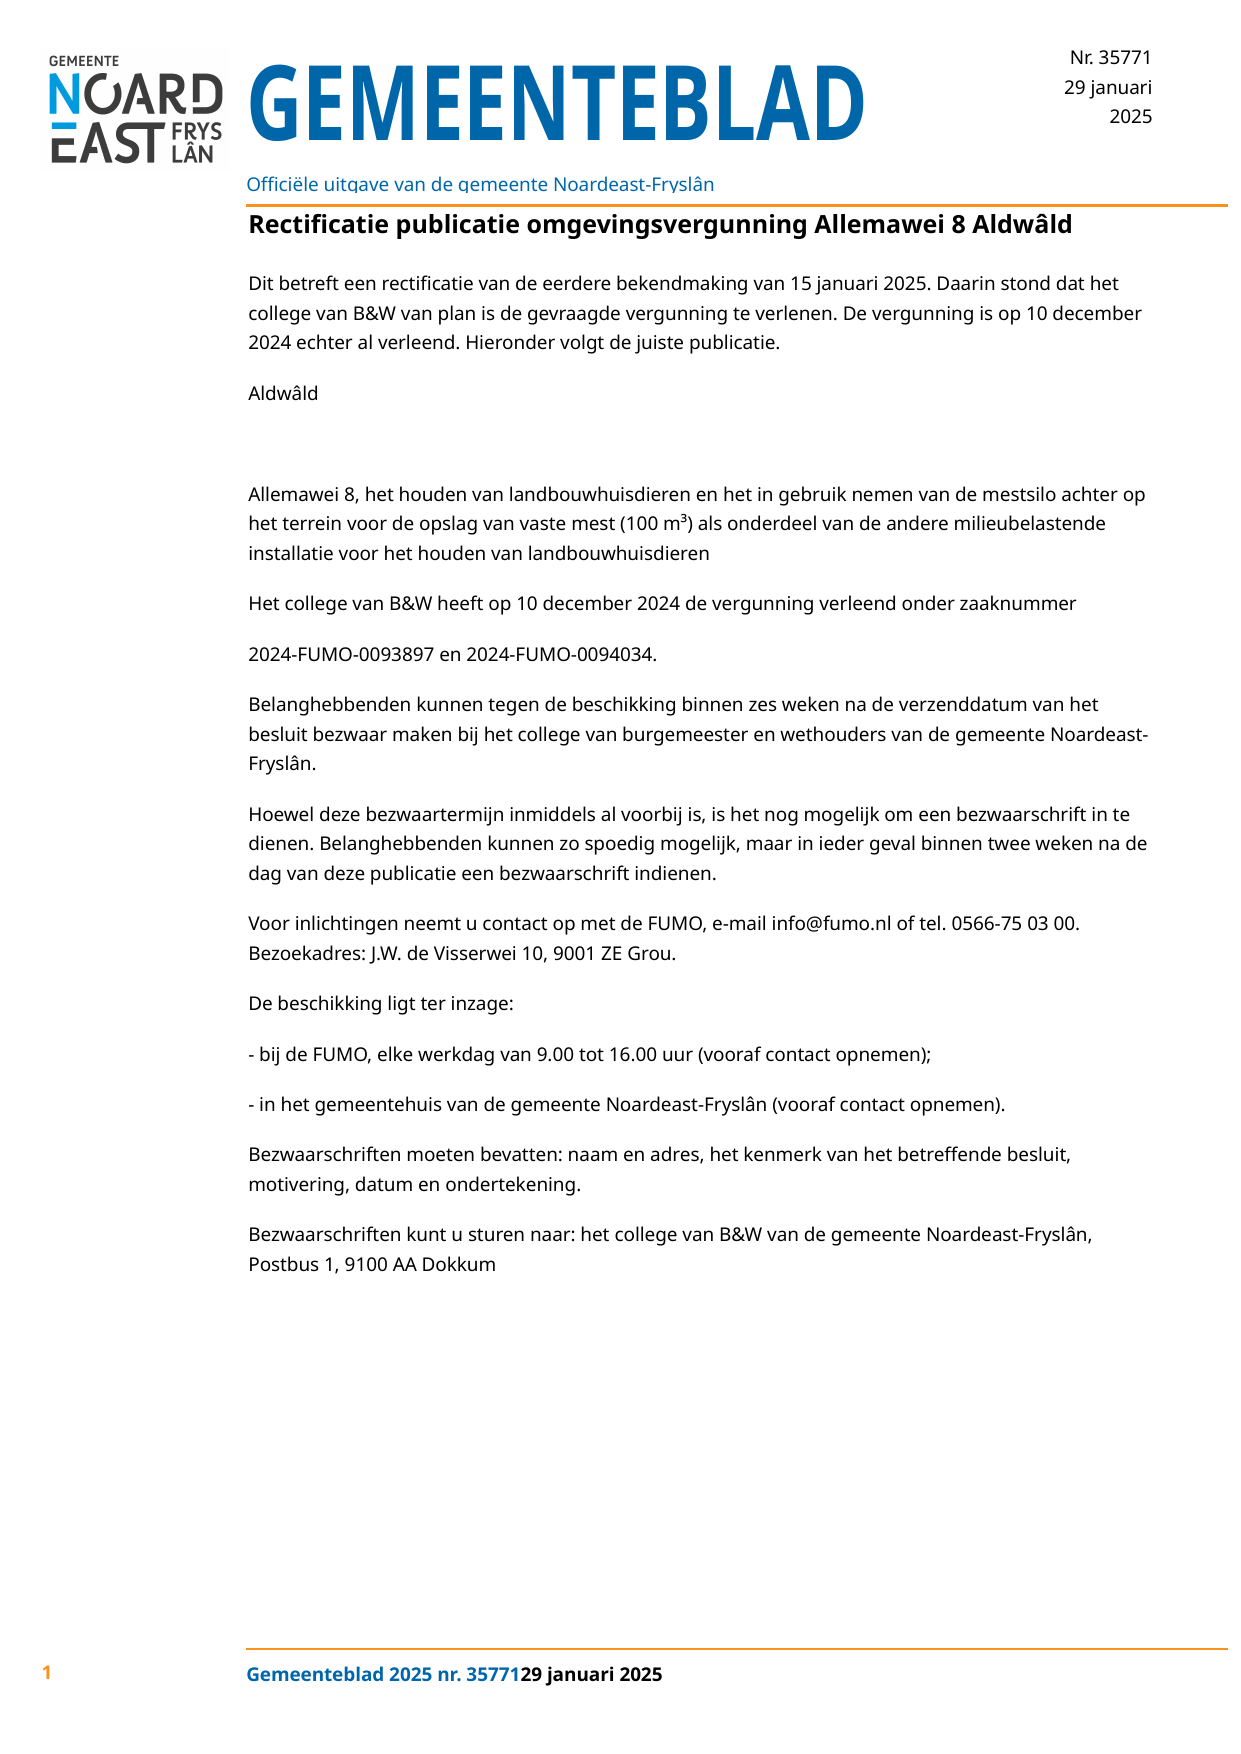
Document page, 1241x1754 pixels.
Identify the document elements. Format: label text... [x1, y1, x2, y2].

picture [41, 47, 231, 172]
text Het college van B&W heeft op 10 december 2024 de vergunning verleend onder zaaknummer [248, 590, 1152, 616]
text Allemawei 8, het houden van landbouwhuisdieren en het in gebruik nemen van de mestsilo achter op het terrein voor de opslag van vaste mest (100 m³) als onderdeel van de andere milieubelastende installatie voor het houden van landbouwhuisdieren [248, 481, 1152, 566]
text Aldwâld [248, 380, 1152, 406]
text Voor inlichtingen neemt u contact op met de FUMO, e-mail info@fumo.nl of tel. 0566-75 03 00. Bezoekadres: J.W. de Visserwei 10, 9001 ZE Grou. [248, 910, 1152, 966]
text Bezwaarschriften moeten bevatten: naam en adres, het kenmerk van het betreffende besluit, motivering, datum en ondertekening. [248, 1142, 1152, 1197]
text Hoewel deze bezwaartermijn inmiddels al voorbij is, is het nog mogelijk om een bezwaarschrift in te dienen. Belanghebbenden kunnen zo spoedig mogelijk, maar in ieder geval binnen twee weken na de dag van deze publicatie een bezwaarschrift indienen. [248, 801, 1152, 886]
text Rectificatie publicatie omgevingsvergunning Allemawei 8 Aldwâld [248, 207, 1152, 241]
text 2024-FUMO-0093897 en 2024-FUMO-0094034. [248, 641, 1152, 666]
text - in het gemeentehuis van de gemeente Noardeast-Fryslân (vooraf contact opnemen). [248, 1091, 1152, 1117]
text - bij de FUMO, elke werkdag van 9.00 tot 16.00 uur (vooraf contact opnemen); [248, 1041, 1152, 1066]
text De beschikking ligt ter inzage: [248, 990, 1152, 1016]
text Belanghebbenden kunnen tegen de beschikking binnen zes weken na de verzenddatum van het besluit bezwaar maken bij het college van burgemeester en wethouders van de gemeente Noardeast-Fryslân. [248, 691, 1152, 776]
text Dit betreft een rectificatie van de eerdere bekendmaking van 15 januari 2025. Daarin stond dat het college van B&W van plan is de gevraagde vergunning te verlenen. De vergunning is op 10 december 2024 echter al verleend. Hieronder volgt de juiste publicatie. [248, 270, 1152, 355]
text Bezwaarschriften kunt u sturen naar: het college van B&W van de gemeente Noardeast-Fryslân, Postbus 1, 9100 AA Dokkum [248, 1222, 1152, 1277]
